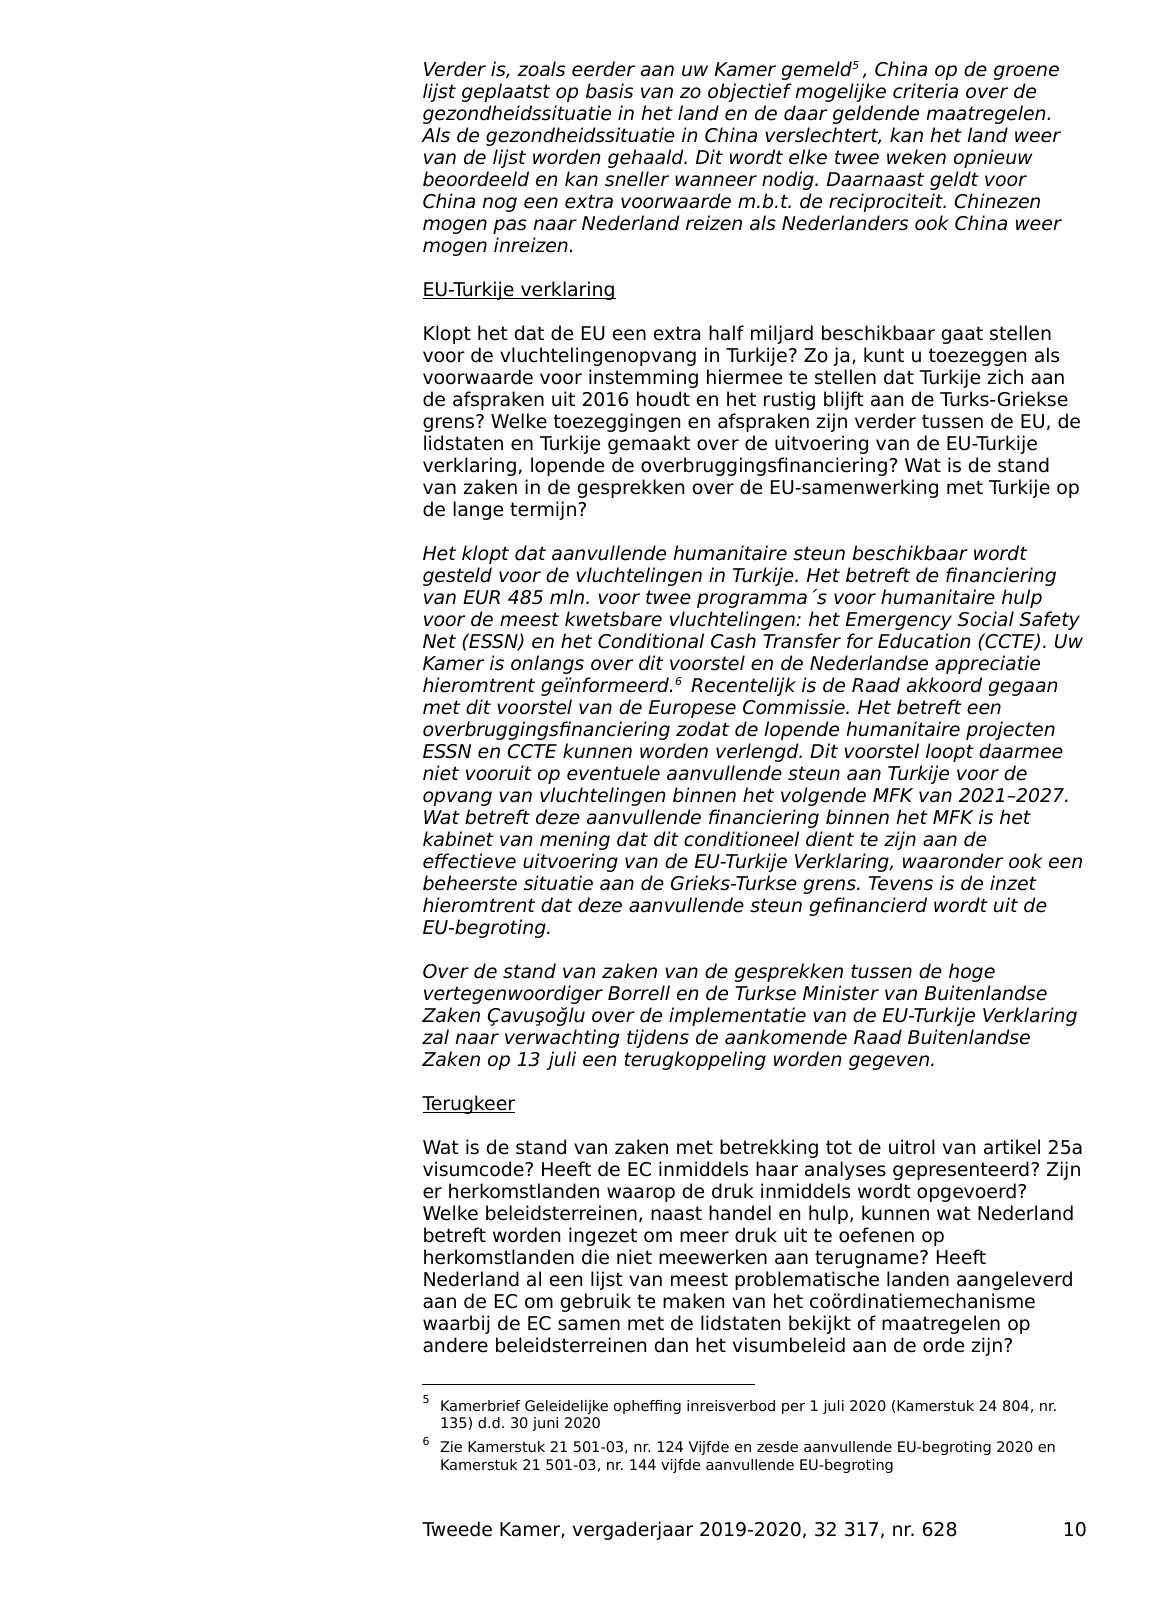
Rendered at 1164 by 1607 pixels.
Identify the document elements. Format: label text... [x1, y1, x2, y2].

subtitle EU-Turkije verklaring [422, 279, 1087, 301]
text Over de stand van zaken van de gesprekken tussen de hoge vertegenwoordiger Borrell en de Turkse Minister van Buitenlandse Zaken Çavuşoğlu over de implementatie van de EU-Turkije Verklaring zal naar verwachting tijdens de aankomende Raad Buitenlandse Zaken op 13 juli een terugkoppeling worden gegeven. [422, 961, 1087, 1071]
text Zie Kamerstuk 21 501-03, nr. 124 Vijfde en zesde aanvullende EU-begroting 2020 en Kamerstuk 21 501-03, nr. 144 vijfde aanvullende EU-begroting [422, 1435, 1087, 1474]
text Klopt het dat de EU een extra half miljard beschikbaar gaat stellen voor de vluchtelingenopvang in Turkije? Zo ja, kunt u toezeggen als voorwaarde voor instemming hiermee te stellen dat Turkije zich aan de afspraken uit 2016 houdt en het rustig blijft aan de Turks-Griekse grens? Welke toezeggingen en afspraken zijn verder tussen de EU, de lidstaten en Turkije gemaakt over de uitvoering van de EU-Turkije verklaring, lopende de overbruggingsfinanciering? Wat is de stand van zaken in de gesprekken over de EU-samenwerking met Turkije op de lange termijn? [422, 323, 1087, 521]
text Het klopt dat aanvullende humanitaire steun beschikbaar wordt gesteld voor de vluchtelingen in Turkije. Het betreft de financiering van EUR 485 mln. voor twee programma´s voor humanitaire hulp voor de meest kwetsbare vluchtelingen: het Emergency Social Safety Net (ESSN) en het Conditional Cash Transfer for Education (CCTE). Uw Kamer is onlangs over dit voorstel en de Nederlandse appreciatie hieromtrent geïnformeerd. Recentelijk is de Raad akkoord gegaan met dit voorstel van de Europese Commissie. Het betreft een overbruggingsfinanciering zodat de lopende humanitaire projecten ESSN en CCTE kunnen worden verlengd. Dit voorstel loopt daarmee niet vooruit op eventuele aanvullende steun aan Turkije voor de opvang van vluchtelingen binnen het volgende MFK van 2021–2027. Wat betreft deze aanvullende financiering binnen het MFK is het kabinet van mening dat dit conditioneel dient te zijn aan de effectieve uitvoering van de EU-Turkije Verklaring, waaronder ook een beheerste situatie aan de Grieks-Turkse grens. Tevens is de inzet hieromtrent dat deze aanvullende steun gefinancierd wordt uit de EU-begroting. [422, 543, 1087, 939]
subtitle Terugkeer [422, 1093, 1087, 1115]
text Kamerbrief Geleidelijke opheffing inreisverbod per 1 juli 2020 (Kamerstuk 24 804, nr. 135) d.d. 30 juni 2020 [422, 1393, 1087, 1432]
text Wat is de stand van zaken met betrekking tot de uitrol van artikel 25a visumcode? Heeft de EC inmiddels haar analyses gepresenteerd? Zijn er herkomstlanden waarop de druk inmiddels wordt opgevoerd? Welke beleidsterreinen, naast handel en hulp, kunnen wat Nederland betreft worden ingezet om meer druk uit te oefenen op herkomstlanden die niet meewerken aan terugname? Heeft Nederland al een lijst van meest problematische landen aangeleverd aan de EC om gebruik te maken van het coördinatiemechanisme waarbij de EC samen met de lidstaten bekijkt of maatregelen op andere beleidsterreinen dan het visumbeleid aan de orde zijn? [422, 1137, 1087, 1357]
text Verder is, zoals eerder aan uw Kamer gemeld, China op de groene lijst geplaatst op basis van zo objectief mogelijke criteria over de gezondheidssituatie in het land en de daar geldende maatregelen. Als de gezondheidssituatie in China verslechtert, kan het land weer van de lijst worden gehaald. Dit wordt elke twee weken opnieuw beoordeeld en kan sneller wanneer nodig. Daarnaast geldt voor China nog een extra voorwaarde m.b.t. de reciprociteit. Chinezen mogen pas naar Nederland reizen als Nederlanders ook China weer mogen inreizen. [422, 59, 1087, 257]
